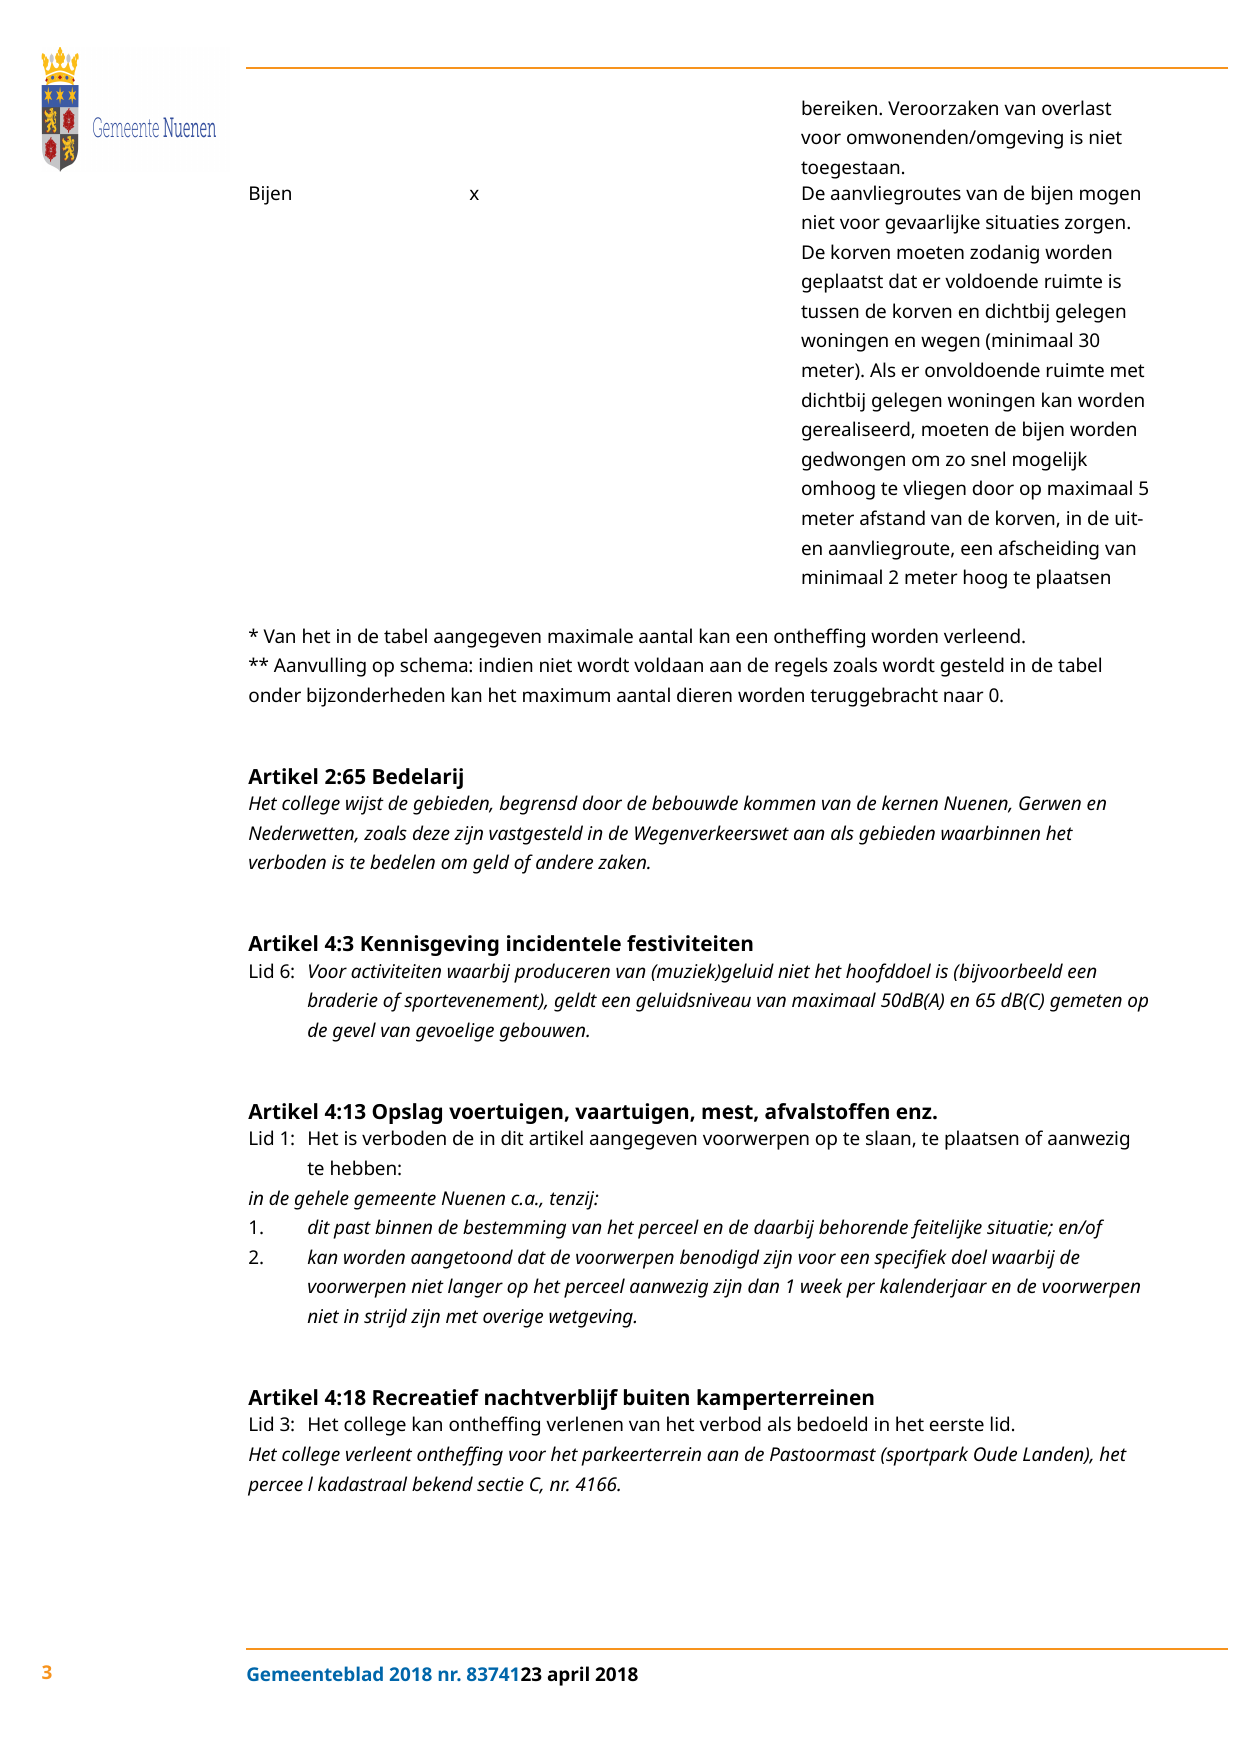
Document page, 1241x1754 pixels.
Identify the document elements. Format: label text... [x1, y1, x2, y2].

text Artikel 2:65 Bedelarij [248, 762, 1152, 790]
table_cell [580, 95, 690, 180]
table_cell [690, 95, 801, 180]
text Artikel 4:13 Opslag voertuigen, vaartuigen, mest, afvalstoffen enz. [248, 1097, 1152, 1126]
table_cell De aanvliegroutes van de bijen mogen niet voor gevaarlijke situaties zorgen. De korven moeten zodanig worden geplaatst dat er voldoende ruimte is tussen de korven en dichtbij gelegen woningen en wegen (minimaal 30 meter). Als er onvoldoende ruimte met dichtbij gelegen woningen kan worden gerealiseerd, moeten de bijen worden gedwongen om zo snel mogelijk omhoog te vliegen door op maximaal 5 meter afstand van de korven, in de uit- en aanvliegroute, een afscheiding van minimaal 2 meter hoog te plaatsen [801, 180, 1152, 590]
list kan worden aangetoond dat de voorwerpen benodigd zijn voor een specifiek doel waarbij de voorwerpen niet langer op het perceel aanwezig zijn dan 1 week per kalenderjaar en de voorwerpen niet in strijd zijn met overige wetgeving. [248, 1244, 1152, 1329]
list Voor activiteiten waarbij produceren van (muziek)geluid niet het hoofddoel is (bijvoorbeeld een braderie of sportevenement), geldt een geluidsniveau van maximaal 50dB(A) en 65 dB(C) gemeten op de gevel van gevoelige gebouwen. [248, 958, 1152, 1043]
text Het college wijst de gebieden, begrensd door de bebouwde kommen van de kernen Nuenen, Gerwen en Nederwetten, zoals deze zijn vastgesteld in de Wegenverkeerswet aan als gebieden waarbinnen het verboden is te bedelen om geld of andere zaken. [248, 790, 1152, 875]
table_cell [580, 180, 690, 590]
table_cell [248, 95, 358, 180]
text ** Aanvulling op schema: indien niet wordt voldaan aan de regels zoals wordt gesteld in de tabel onder bijzonderheden kan het maximum aantal dieren worden teruggebracht naar 0. [248, 652, 1152, 708]
text * Van het in de tabel aangegeven maximale aantal kan een ontheffing worden verleend. [248, 623, 1152, 648]
list dit past binnen de bestemming van het perceel en de daarbij behorende feitelijke situatie; en/of [248, 1214, 1152, 1240]
list Het is verboden de in dit artikel aangegeven voorwerpen op te slaan, te plaatsen of aanwezig te hebben: [248, 1126, 1152, 1181]
list Het college kan ontheffing verlenen van het verbod als bedoeld in het eerste lid. [248, 1412, 1152, 1437]
table_cell [359, 95, 469, 180]
table_cell Bijen [248, 180, 358, 590]
text Het college verleent ontheffing voor het parkeerterrein aan de Pastoormast (sportpark Oude Landen), het percee l kadastraal bekend sectie C, nr. 4166. [248, 1441, 1152, 1496]
table_cell x [469, 180, 579, 590]
text Artikel 4:3 Kennisgeving incidentele festiviteiten [248, 929, 1152, 958]
text in de gehele gemeente Nuenen c.a., tenzij: [248, 1185, 1152, 1211]
table_cell [359, 180, 469, 590]
table_cell bereiken. Veroorzaken van overlast voor omwonenden/omgeving is niet toegestaan. [801, 95, 1152, 180]
text Artikel 4:18 Recreatief nachtverblijf buiten kamperterreinen [248, 1383, 1152, 1412]
table_cell [690, 180, 801, 590]
picture [41, 47, 231, 172]
table_cell [469, 95, 579, 180]
